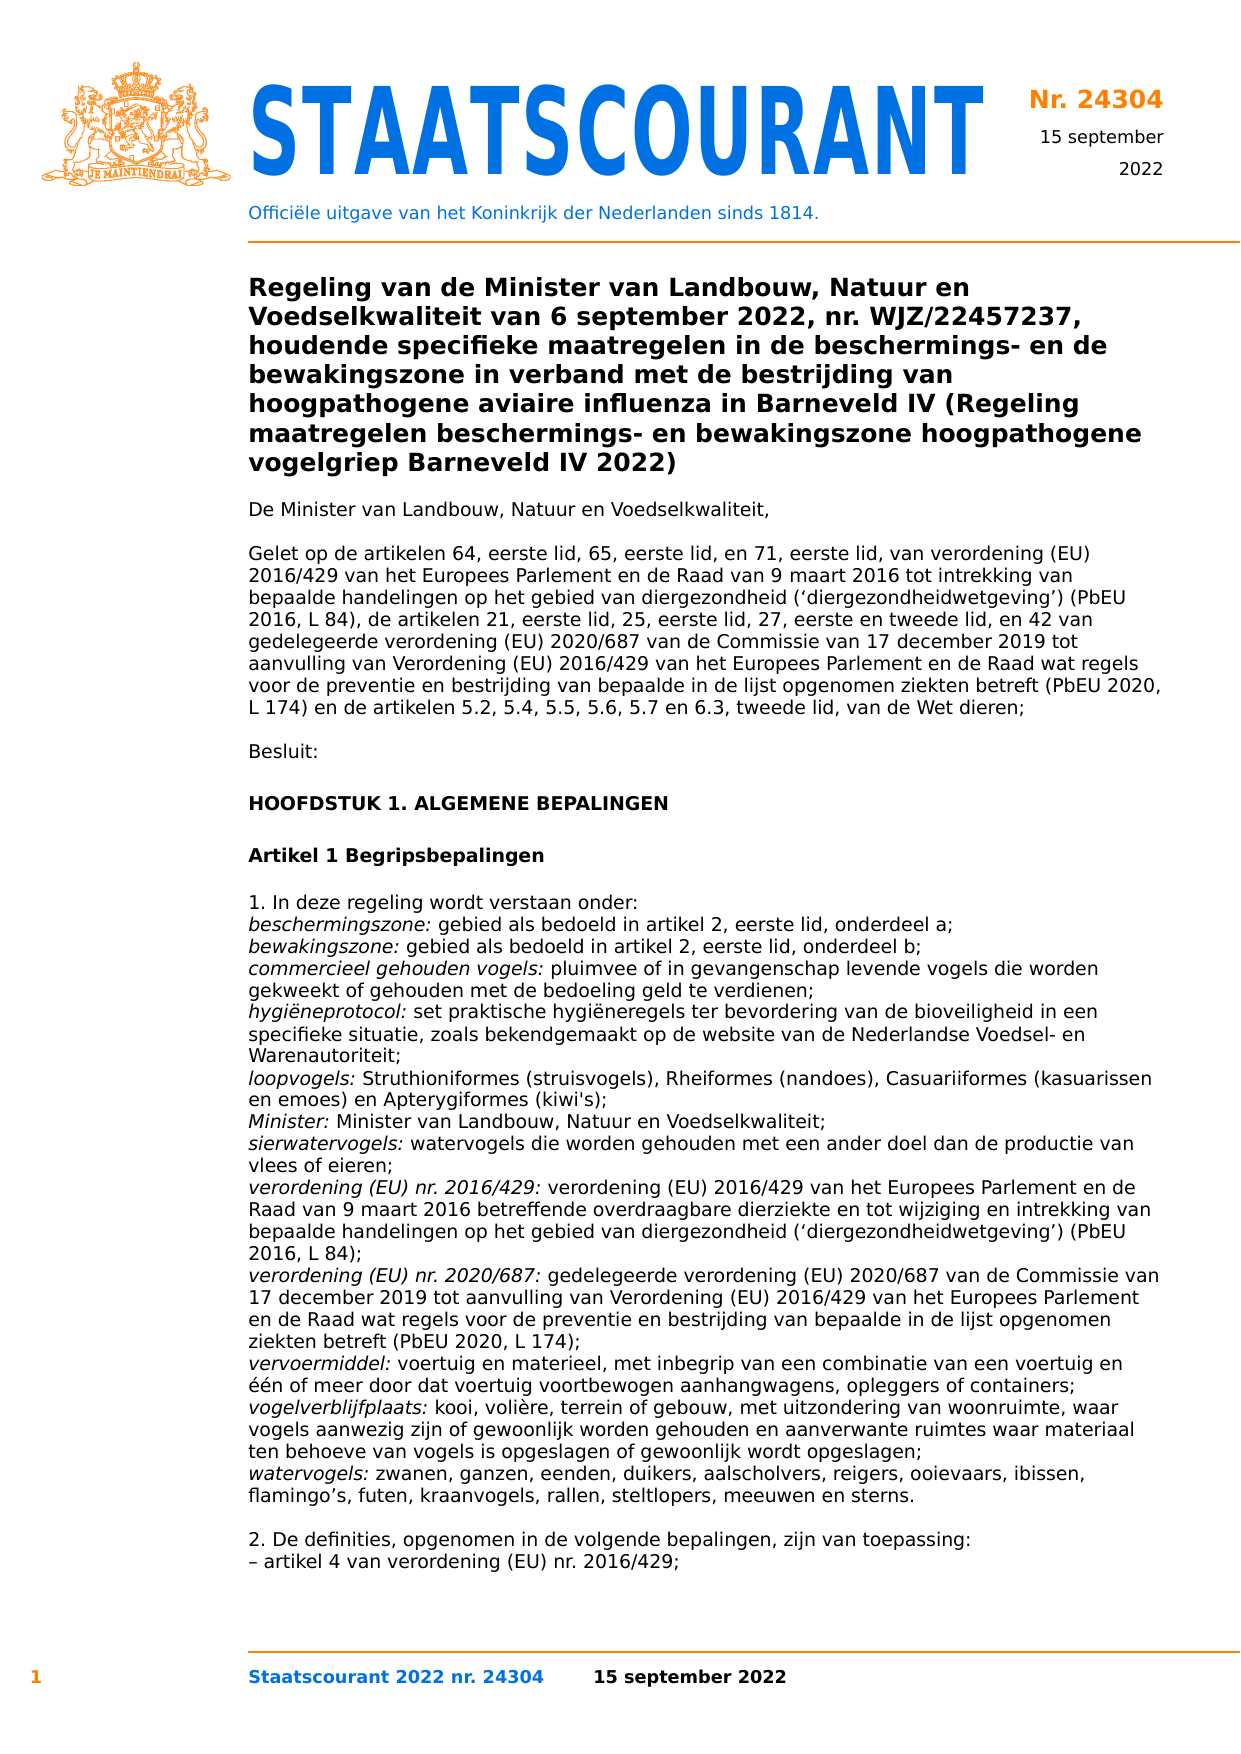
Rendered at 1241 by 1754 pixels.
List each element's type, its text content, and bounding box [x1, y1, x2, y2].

table_header STAATSCOURANT [248, 62, 998, 203]
table_header Nr. 24304 [998, 62, 1240, 121]
text Minister: Minister van Landbouw, Natuur en Voedselkwaliteit; [248, 1111, 1163, 1133]
text commercieel gehouden vogels: pluimvee of in gevangenschap levende vogels die worden gekweekt of gehouden met de bedoeling geld te verdienen; [248, 957, 1163, 1001]
text sierwatervogels: watervogels die worden gehouden met een ander doel dan de productie van vlees of eieren; [248, 1133, 1163, 1177]
text bewakingszone: gebied als bedoeld in artikel 2, eerste lid, onderdeel b; [248, 936, 1163, 957]
text 2. De definities, opgenomen in de volgende bepalingen, zijn van toepassing: [248, 1529, 1163, 1551]
text loopvogels: Struthioniformes (struisvogels), Rheiformes (nandoes), Casuariiformes (kasuarissen en emoes) en Apterygiformes (kiwi's); [248, 1067, 1163, 1111]
subtitle HOOFDSTUK 1. ALGEMENE BEPALINGEN [248, 793, 1163, 814]
table_cell 2022 [998, 153, 1240, 203]
text verordening (EU) nr. 2016/429: verordening (EU) 2016/429 van het Europees Parlement en de Raad van 9 maart 2016 betreffende overdraagbare dierziekte en tot wijziging en intrekking van bepaalde handelingen op het gebied van diergezondheid (‘diergezondheidwetgeving’) (PbEU 2016, L 84); [248, 1177, 1163, 1265]
text hygiëneprotocol: set praktische hygiëneregels ter bevordering van de bioveiligheid in een specifieke situatie, zoals bekendgemaakt op de website van de Nederlandse Voedsel- en Warenautoriteit; [248, 1001, 1163, 1067]
table_cell Officiële uitgave van het Koninkrijk der Nederlanden sinds 1814. [248, 203, 1240, 241]
text 1. In deze regeling wordt verstaan onder: [248, 892, 1163, 913]
text Gelet op de artikelen 64, eerste lid, 65, eerste lid, en 71, eerste lid, van verordening (EU) 2016/429 van het Europees Parlement en de Raad van 9 maart 2016 tot intrekking van bepaalde handelingen op het gebied van diergezondheid (‘diergezondheidwetgeving’) (PbEU 2016, L 84), de artikelen 21, eerste lid, 25, eerste lid, 27, eerste en tweede lid, en 42 van gedelegeerde verordening (EU) 2020/687 van de Commissie van 17 december 2019 tot aanvulling van Verordening (EU) 2016/429 van het Europees Parlement en de Raad wat regels voor de preventie en bestrijding van bepaalde in de lijst opgenomen ziekten betreft (PbEU 2020, L 174) en de artikelen 5.2, 5.4, 5.5, 5.6, 5.7 en 6.3, tweede lid, van de Wet dieren; [248, 543, 1163, 719]
text – artikel 4 van verordening (EU) nr. 2016/429; [248, 1551, 1163, 1573]
table_header [25, 62, 248, 241]
table_cell 15 september [998, 121, 1240, 153]
subtitle Regeling van de Minister van Landbouw, Natuur en Voedselkwaliteit van 6 september 2022, nr. WJZ/22457237, houdende specifieke maatregelen in de beschermings- en de bewakingszone in verband met de bestrijding van hoogpathogene aviaire influenza in Barneveld IV (Regeling maatregelen beschermings- en bewakingszone hoogpathogene vogelgriep Barneveld IV 2022) [248, 273, 1163, 477]
text vervoermiddel: voertuig en materieel, met inbegrip van een combinatie van een voertuig en één of meer door dat voertuig voortbewogen aanhangwagens, opleggers of containers; [248, 1353, 1163, 1397]
text Besluit: [248, 741, 1163, 763]
text beschermingszone: gebied als bedoeld in artikel 2, eerste lid, onderdeel a; [248, 913, 1163, 936]
text De Minister van Landbouw, Natuur en Voedselkwaliteit, [248, 499, 1163, 521]
subtitle Artikel 1 Begripsbepalingen [248, 844, 1163, 867]
text vogelverblijfplaats: kooi, volière, terrein of gebouw, met uitzondering van woonruimte, waar vogels aanwezig zijn of gewoonlijk worden gehouden en aanverwante ruimtes waar materiaal ten behoeve van vogels is opgeslagen of gewoonlijk wordt opgeslagen; [248, 1397, 1163, 1463]
picture [41, 62, 231, 186]
text verordening (EU) nr. 2020/687: gedelegeerde verordening (EU) 2020/687 van de Commissie van 17 december 2019 tot aanvulling van Verordening (EU) 2016/429 van het Europees Parlement en de Raad wat regels voor de preventie en bestrijding van bepaalde in de lijst opgenomen ziekten betreft (PbEU 2020, L 174); [248, 1265, 1163, 1353]
text watervogels: zwanen, ganzen, eenden, duikers, aalscholvers, reigers, ooievaars, ibissen, flamingo’s, futen, kraanvogels, rallen, steltlopers, meeuwen en sterns. [248, 1463, 1163, 1507]
